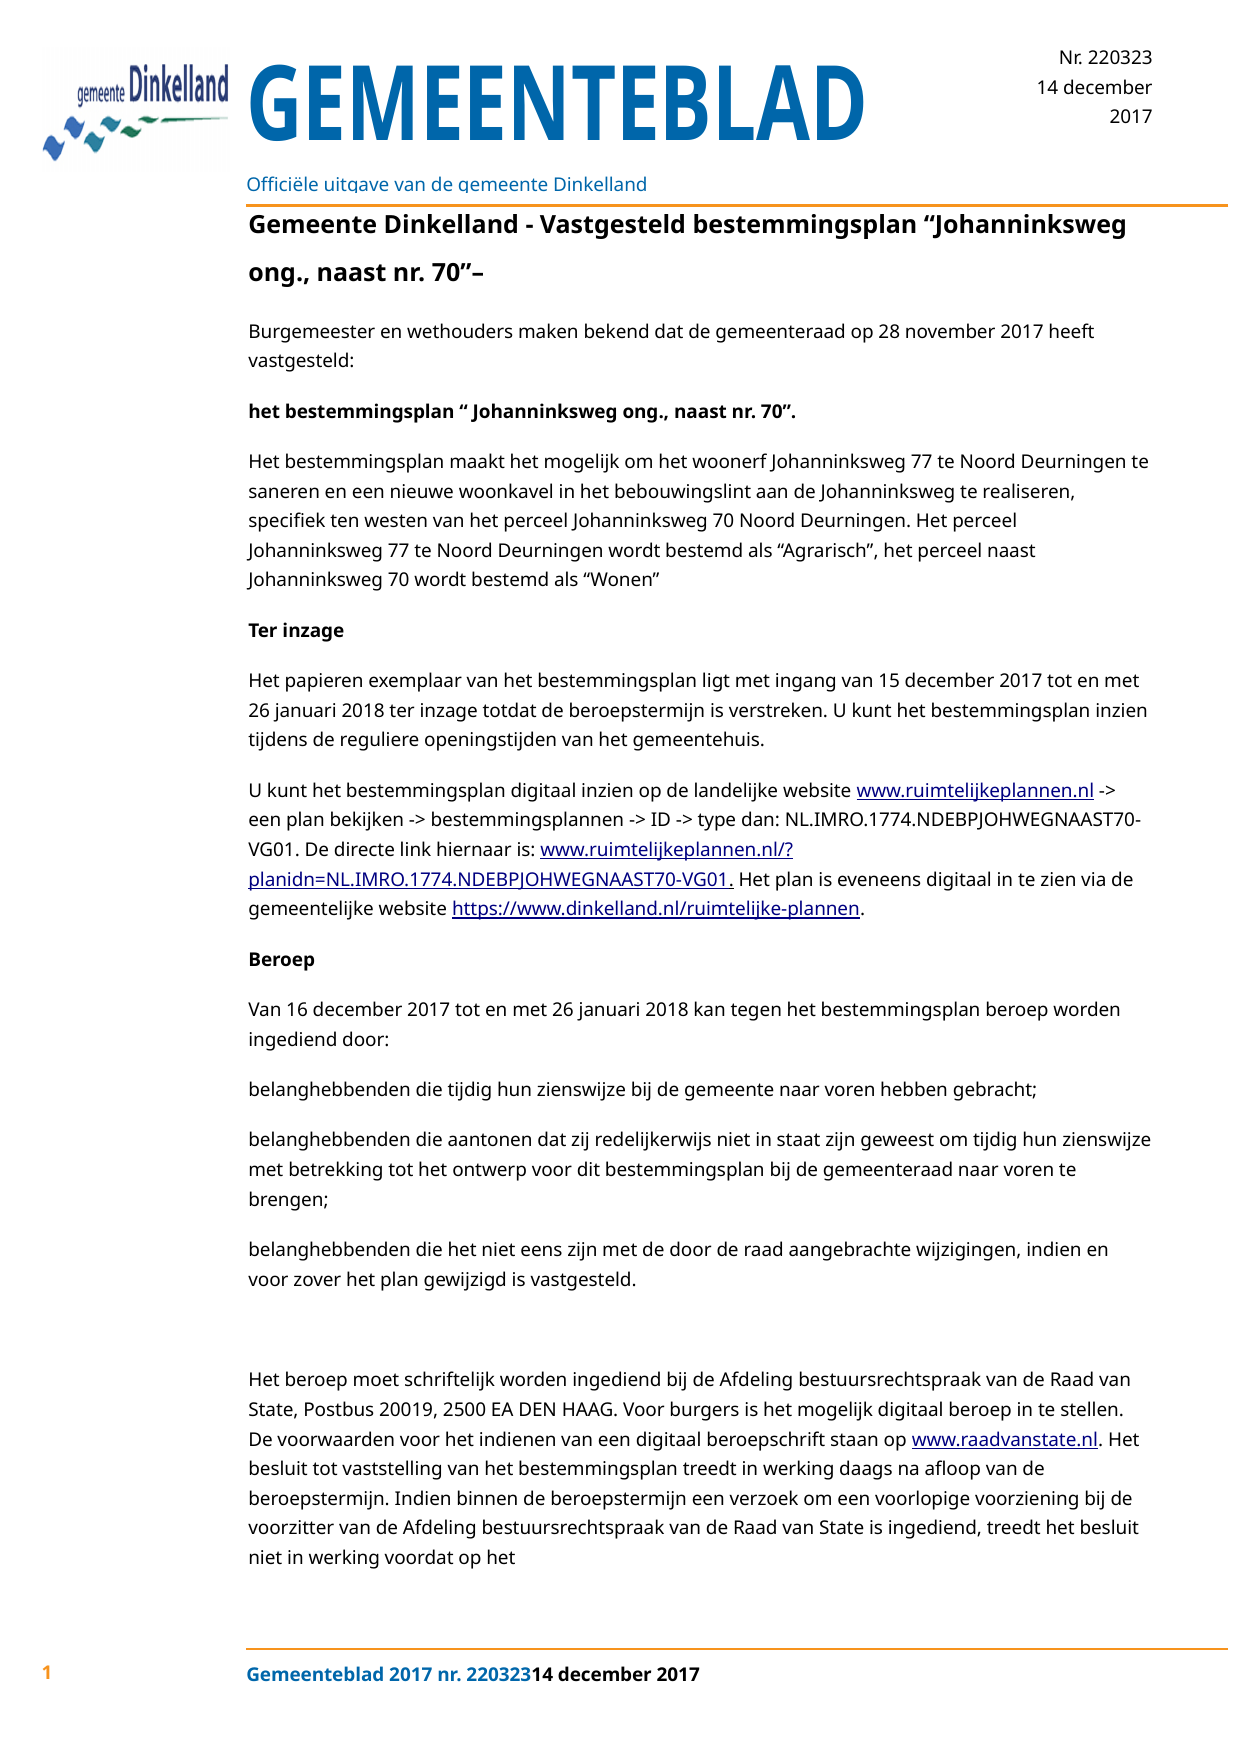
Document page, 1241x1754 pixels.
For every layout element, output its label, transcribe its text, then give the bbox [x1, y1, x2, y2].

text belanghebbenden die aantonen dat zij redelijkerwijs niet in staat zijn geweest om tijdig hun zienswijze met betrekking tot het ontwerp voor dit bestemmingsplan bij de gemeenteraad naar voren te brengen; [248, 1127, 1152, 1212]
text het bestemmingsplan “ Johanninksweg ong., naast nr. 70”. [248, 398, 1152, 424]
text belanghebbenden die tijdig hun zienswijze bij de gemeente naar voren hebben gebracht; [248, 1076, 1152, 1102]
text Het beroep moet schriftelijk worden ingediend bij de Afdeling bestuursrechtspraak van de Raad van State, Postbus 20019, 2500 EA DEN HAAG. Voor burgers is het mogelijk digitaal beroep in te stellen. De voorwaarden voor het indienen van een digitaal beroepschrift staan op www.raadvanstate.nl. Het besluit tot vaststelling van het bestemmingsplan treedt in werking daags na afloop van de beroepstermijn. Indien binnen de beroepstermijn een verzoek om een voorlopige voorziening bij de voorzitter van de Afdeling bestuursrechtspraak van de Raad van State is ingediend, treedt het besluit niet in werking voordat op het [248, 1367, 1152, 1570]
text Van 16 december 2017 tot en met 26 januari 2018 kan tegen het bestemmingsplan beroep worden ingediend door: [248, 996, 1152, 1052]
text Het papieren exemplaar van het bestemmingsplan ligt met ingang van 15 december 2017 tot en met 26 januari 2018 ter inzage totdat de beroepstermijn is verstreken. U kunt het bestemmingsplan inzien tijdens de reguliere openingstijden van het gemeentehuis. [248, 667, 1152, 752]
text U kunt het bestemmingsplan digitaal inzien op de landelijke website www.ruimtelijkeplannen.nl -> een plan bekijken -> bestemmingsplannen -> ID -> type dan: NL.IMRO.1774.NDEBPJOHWEGNAAST70-VG01. De directe link hiernaar is: www.ruimtelijkeplannen.nl/?planidn=NL.IMRO.1774.NDEBPJOHWEGNAAST70-VG01. Het plan is eveneens digitaal in te zien via de gemeentelijke website https://www.dinkelland.nl/ruimtelijke-plannen. [248, 777, 1152, 921]
text Het bestemmingsplan maakt het mogelijk om het woonerf Johanninksweg 77 te Noord Deurningen te saneren en een nieuwe woonkavel in het bebouwingslint aan de Johanninksweg te realiseren, specifiek ten westen van het perceel Johanninksweg 70 Noord Deurningen. Het perceel Johanninksweg 77 te Noord Deurningen wordt bestemd als “Agrarisch”, het perceel naast Johanninksweg 70 wordt bestemd als “Wonen” [248, 448, 1152, 592]
text Beroep [248, 946, 1152, 972]
text belanghebbenden die het niet eens zijn met de door de raad aangebrachte wijzigingen, indien en voor zover het plan gewijzigd is vastgesteld. [248, 1236, 1152, 1292]
text Gemeente Dinkelland - Vastgesteld bestemmingsplan “Johanninksweg ong., naast nr. 70”– [248, 207, 1152, 288]
text Ter inzage [248, 617, 1152, 643]
text Burgemeester en wethouders maken bekend dat de gemeenteraad op 28 november 2017 heeft vastgesteld: [248, 318, 1152, 373]
picture [41, 47, 231, 172]
